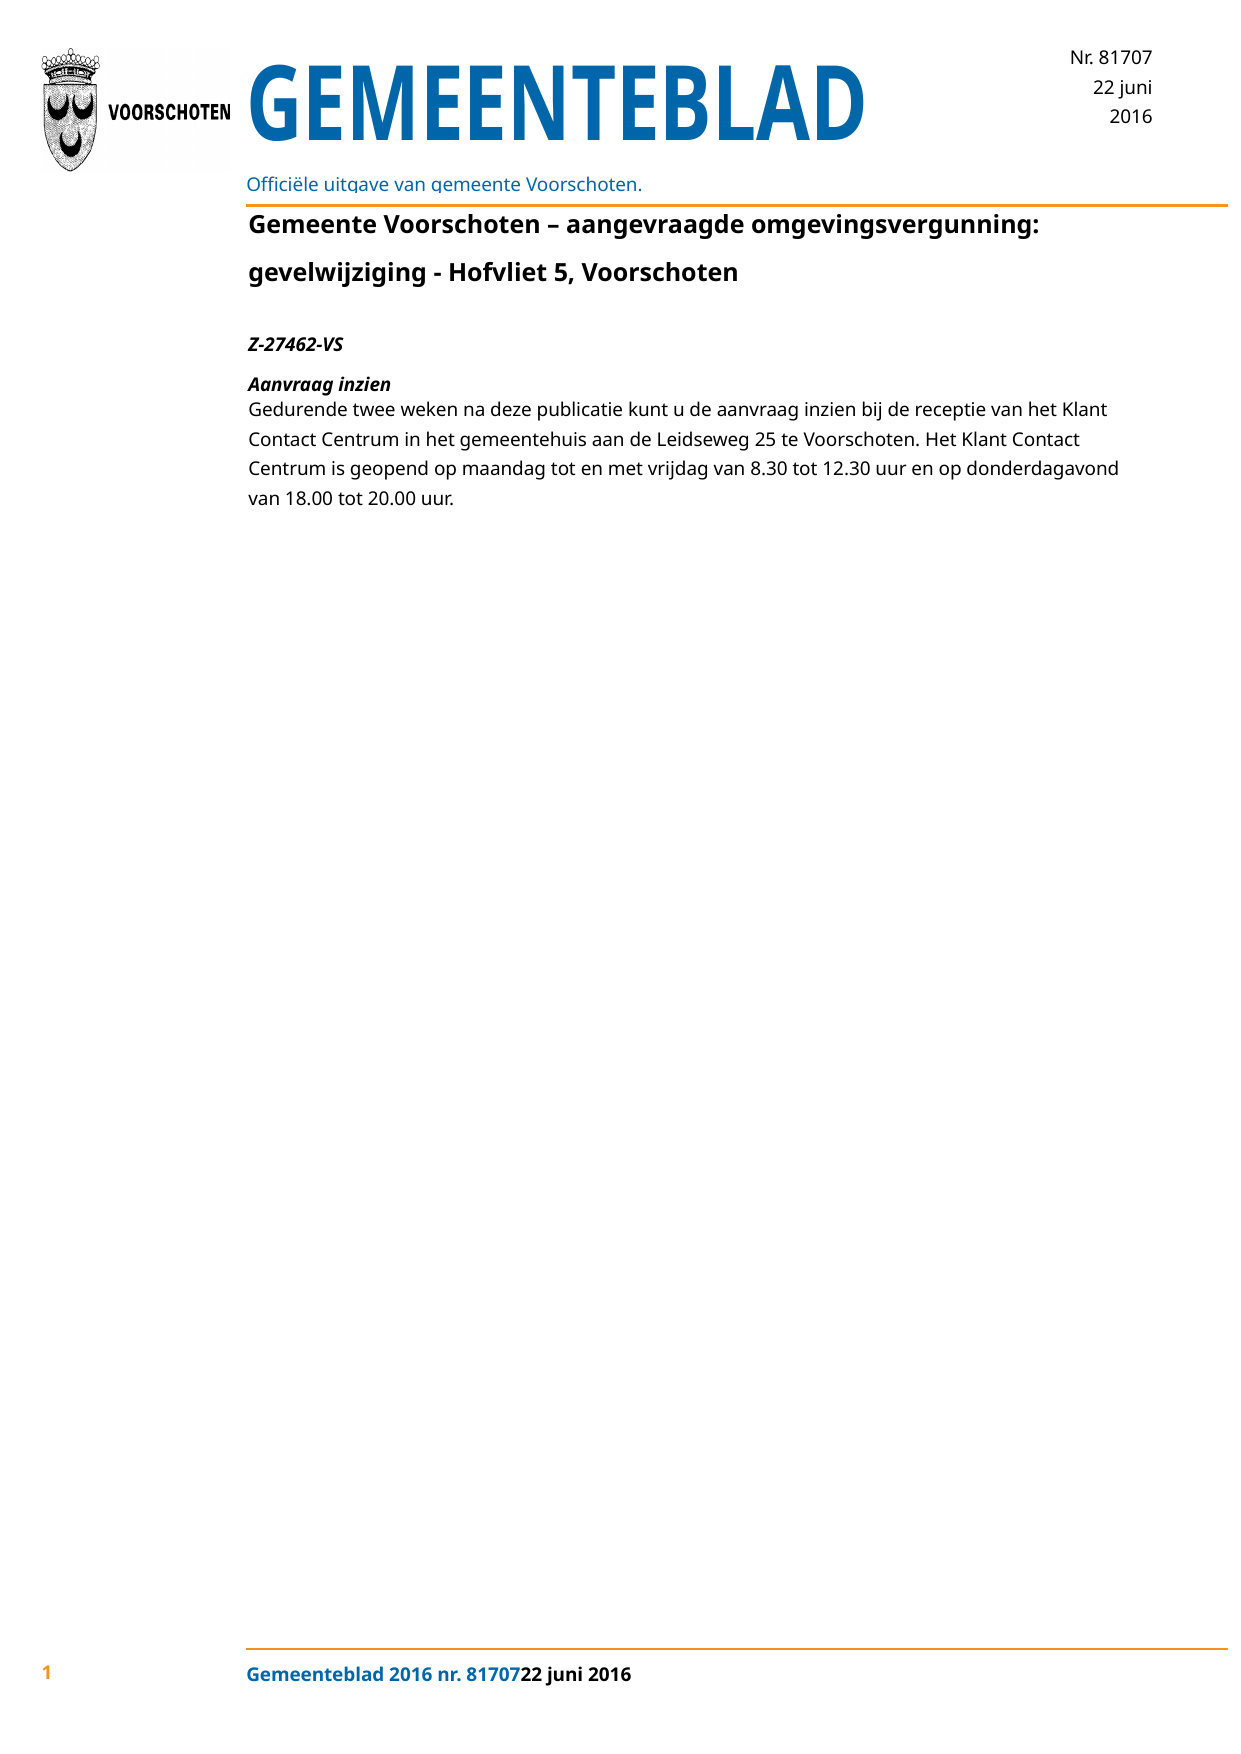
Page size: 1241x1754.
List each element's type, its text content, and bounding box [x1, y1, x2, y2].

text Z-27462-VS [248, 331, 1152, 357]
picture [41, 47, 231, 172]
text Aanvraag inzien [248, 371, 1152, 396]
text Gemeente Voorschoten – aangevraagde omgevingsvergunning: gevelwijziging - Hofvliet 5, Voorschoten [248, 207, 1152, 288]
text Gedurende twee weken na deze publicatie kunt u de aanvraag inzien bij de receptie van het Klant Contact Centrum in het gemeentehuis aan de Leidseweg 25 te Voorschoten. Het Klant Contact Centrum is geopend op maandag tot en met vrijdag van 8.30 tot 12.30 uur en op donderdagavond van 18.00 tot 20.00 uur. [248, 396, 1152, 511]
